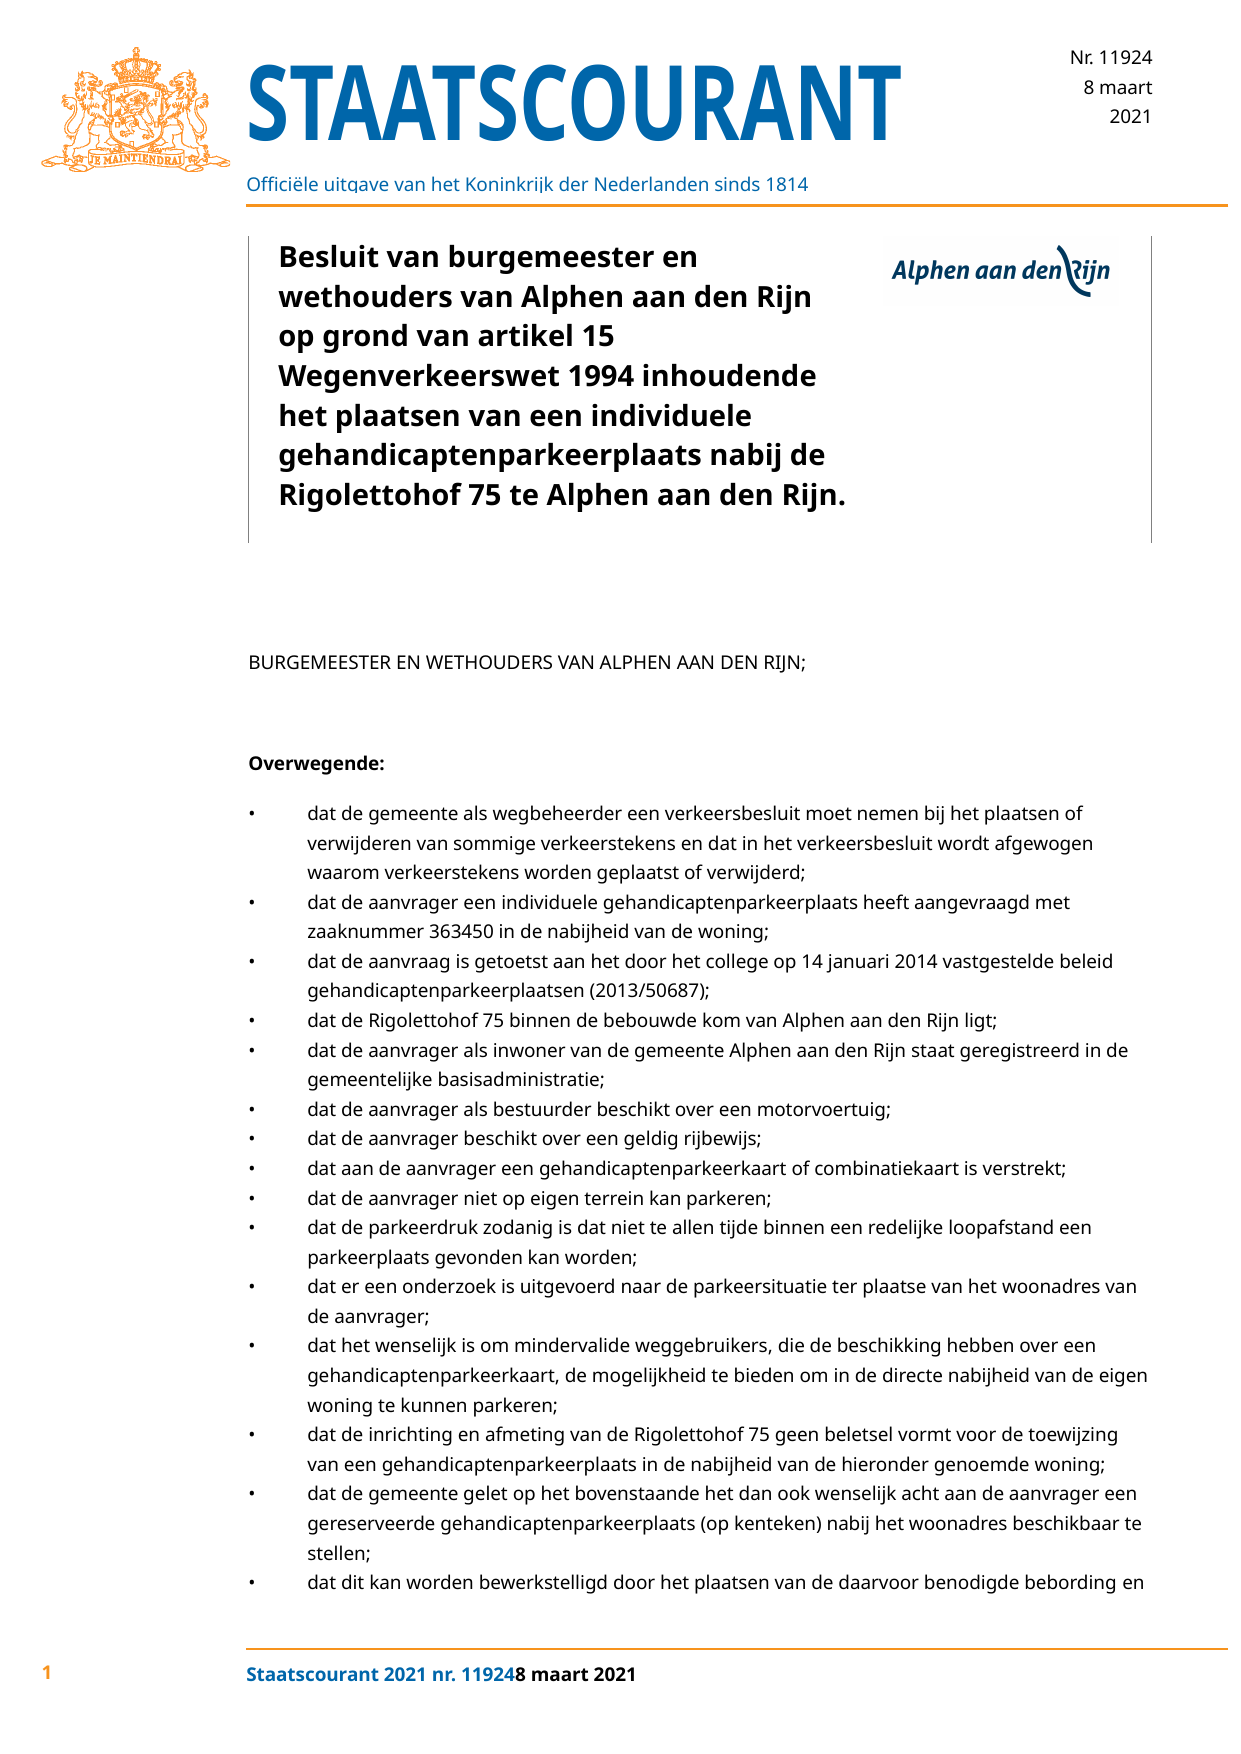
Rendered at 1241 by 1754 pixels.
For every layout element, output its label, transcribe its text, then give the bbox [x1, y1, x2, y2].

list dat dit kan worden bewerkstelligd door het plaatsen van de daarvoor benodigde bebording en [248, 1569, 1152, 1595]
list dat de gemeente gelet op het bovenstaande het dan ook wenselijk acht aan de aanvrager een gereserveerde gehandicaptenparkeerplaats (op kenteken) nabij het woonadres beschikbaar te stellen; [248, 1481, 1152, 1565]
list dat het wenselijk is om mindervalide weggebruikers, die de beschikking hebben over een gehandicaptenparkeerkaart, de mogelijkheid te bieden om in de directe nabijheid van de eigen woning te kunnen parkeren; [248, 1333, 1152, 1417]
list dat de aanvrager beschikt over een geldig rijbewijs; [248, 1126, 1152, 1151]
list dat de parkeerdruk zodanig is dat niet te allen tijde binnen een redelijke loopafstand een parkeerplaats gevonden kan worden; [248, 1214, 1152, 1269]
table_header Besluit van burgemeester en wethouders van Alphen aan den Rijn op grond van artikel 15 Wegenverkeerswet 1994 inhoudende het plaatsen van een individuele gehandicaptenparkeerplaats nabij de Rigolettohof 75 te Alphen aan den Rijn. [249, 236, 850, 543]
list dat de inrichting en afmeting van de Rigolettohof 75 geen beletsel vormt voor de toewijzing van een gehandicaptenparkeerplaats in de nabijheid van de hieronder genoemde woning; [248, 1421, 1152, 1477]
list dat de Rigolettohof 75 binnen de bebouwde kom van Alphen aan den Rijn ligt; [248, 1007, 1152, 1033]
text Overwegende: [248, 750, 1152, 775]
picture [882, 236, 1119, 306]
picture [41, 47, 231, 172]
list dat de aanvraag is getoetst aan het door het college op 14 januari 2014 vastgestelde beleid gehandicaptenparkeerplaatsen (2013/50687); [248, 948, 1152, 1003]
list dat de gemeente als wegbeheerder een verkeersbesluit moet nemen bij het plaatsen of verwijderen van sommige verkeerstekens en dat in het verkeersbesluit wordt afgewogen waarom verkeerstekens worden geplaatst of verwijderd; [248, 800, 1152, 885]
list dat er een onderzoek is uitgevoerd naar de parkeersituatie ter plaatse van het woonadres van de aanvrager; [248, 1273, 1152, 1329]
list dat aan de aanvrager een gehandicaptenparkeerkaart of combinatiekaart is verstrekt; [248, 1155, 1152, 1181]
list dat de aanvrager als inwoner van de gemeente Alphen aan den Rijn staat geregistreerd in de gemeentelijke basisadministratie; [248, 1037, 1152, 1092]
list dat de aanvrager niet op eigen terrein kan parkeren; [248, 1185, 1152, 1210]
list dat de aanvrager een individuele gehandicaptenparkeerplaats heeft aangevraagd met zaaknummer 363450 in de nabijheid van de woning; [248, 889, 1152, 944]
text BURGEMEESTER EN WETHOUDERS VAN ALPHEN AAN DEN RIJN; [248, 649, 1152, 674]
list dat de aanvrager als bestuurder beschikt over een motorvoertuig; [248, 1096, 1152, 1122]
table_header [850, 236, 1151, 543]
